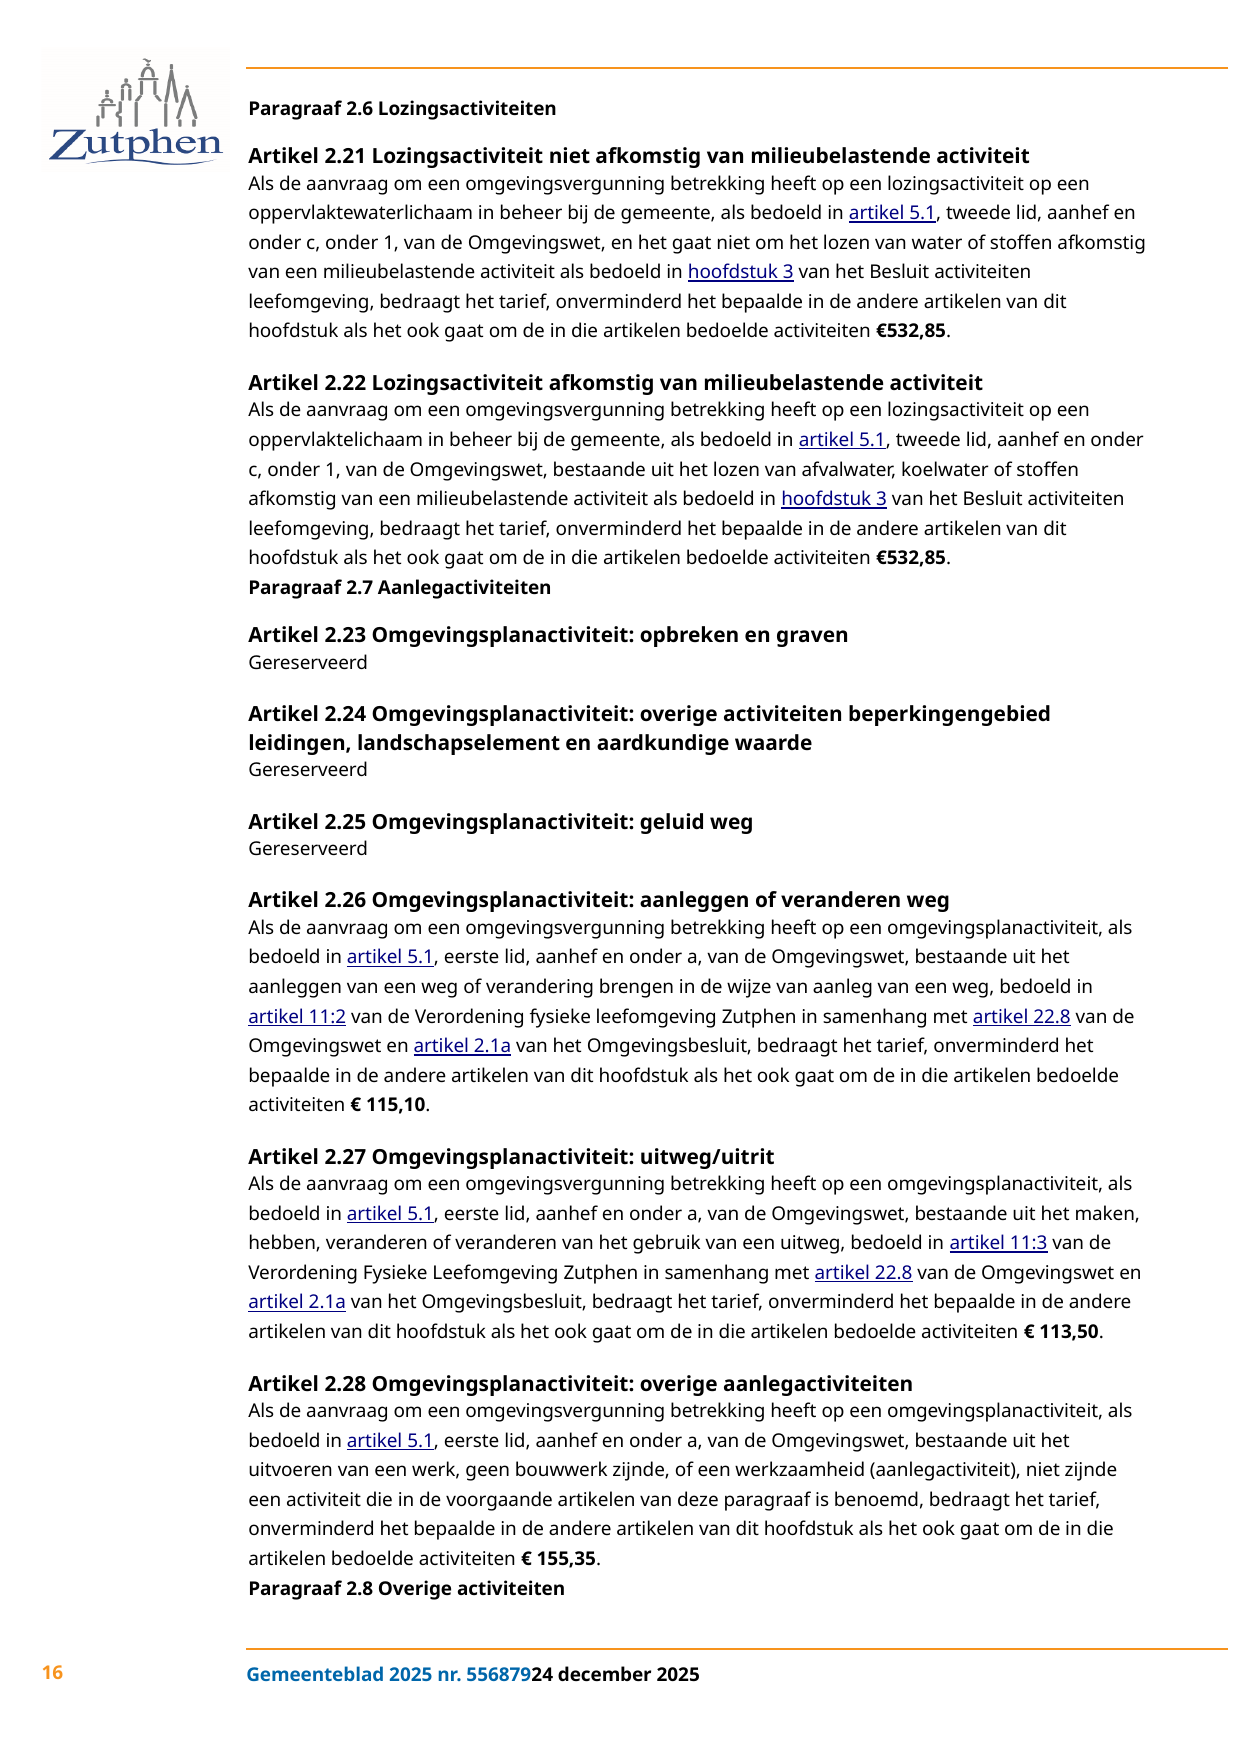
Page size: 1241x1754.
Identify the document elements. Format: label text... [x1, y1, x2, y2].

text Artikel 2.22 Lozingsactiviteit afkomstig van milieubelastende activiteit [248, 368, 1152, 397]
text Artikel 2.21 Lozingsactiviteit niet afkomstig van milieubelastende activiteit [248, 141, 1152, 170]
text Gereserveerd [248, 756, 1152, 782]
text Artikel 2.26 Omgevingsplanactiviteit: aanleggen of veranderen weg [248, 886, 1152, 914]
text Artikel 2.25 Omgevingsplanactiviteit: geluid weg [248, 807, 1152, 835]
text Als de aanvraag om een omgevingsvergunning betrekking heeft op een omgevingsplanactiviteit, als bedoeld in artikel 5.1, eerste lid, aanhef en onder a, van de Omgevingswet, bestaande uit het aanleggen van een weg of verandering brengen in de wijze van aanleg van een weg, bedoeld in artikel 11:2 van de Verordening fysieke leefomgeving Zutphen in samenhang met artikel 22.8 van de Omgevingswet en artikel 2.1a van het Omgevingsbesluit, bedraagt het tarief, onverminderd het bepaalde in de andere artikelen van dit hoofdstuk als het ook gaat om de in die artikelen bedoelde activiteiten € 115,10. [248, 914, 1152, 1117]
text Paragraaf 2.7 Aanlegactiviteiten [248, 574, 1152, 600]
text Gereserveerd [248, 649, 1152, 675]
text Als de aanvraag om een omgevingsvergunning betrekking heeft op een lozingsactiviteit op een oppervlaktelichaam in beheer bij de gemeente, als bedoeld in artikel 5.1, tweede lid, aanhef en onder c, onder 1, van de Omgevingswet, bestaande uit het lozen van afvalwater, koelwater of stoffen afkomstig van een milieubelastende activiteit als bedoeld in hoofdstuk 3 van het Besluit activiteiten leefomgeving, bedraagt het tarief, onverminderd het bepaalde in de andere artikelen van dit hoofdstuk als het ook gaat om de in die artikelen bedoelde activiteiten €532,85. [248, 397, 1152, 570]
text Gereserveerd [248, 835, 1152, 861]
picture [41, 47, 231, 172]
text Artikel 2.28 Omgevingsplanactiviteit: overige aanlegactiviteiten [248, 1369, 1152, 1397]
text Artikel 2.24 Omgevingsplanactiviteit: overige activiteiten beperkingengebied leidingen, landschapselement en aardkundige waarde [248, 699, 1152, 756]
text Artikel 2.27 Omgevingsplanactiviteit: uitweg/uitrit [248, 1142, 1152, 1170]
text Artikel 2.23 Omgevingsplanactiviteit: opbreken en graven [248, 621, 1152, 649]
text Als de aanvraag om een omgevingsvergunning betrekking heeft op een omgevingsplanactiviteit, als bedoeld in artikel 5.1, eerste lid, aanhef en onder a, van de Omgevingswet, bestaande uit het uitvoeren van een werk, geen bouwwerk zijnde, of een werkzaamheid (aanlegactiviteit), niet zijnde een activiteit die in de voorgaande artikelen van deze paragraaf is benoemd, bedraagt het tarief, onverminderd het bepaalde in de andere artikelen van dit hoofdstuk als het ook gaat om de in die artikelen bedoelde activiteiten € 155,35. [248, 1397, 1152, 1571]
text Als de aanvraag om een omgevingsvergunning betrekking heeft op een omgevingsplanactiviteit, als bedoeld in artikel 5.1, eerste lid, aanhef en onder a, van de Omgevingswet, bestaande uit het maken, hebben, veranderen of veranderen van het gebruik van een uitweg, bedoeld in artikel 11:3 van de Verordening Fysieke Leefomgeving Zutphen in samenhang met artikel 22.8 van de Omgevingswet en artikel 2.1a van het Omgevingsbesluit, bedraagt het tarief, onverminderd het bepaalde in de andere artikelen van dit hoofdstuk als het ook gaat om de in die artikelen bedoelde activiteiten € 113,50. [248, 1170, 1152, 1344]
text Als de aanvraag om een omgevingsvergunning betrekking heeft op een lozingsactiviteit op een oppervlaktewaterlichaam in beheer bij de gemeente, als bedoeld in artikel 5.1, tweede lid, aanhef en onder c, onder 1, van de Omgevingswet, en het gaat niet om het lozen van water of stoffen afkomstig van een milieubelastende activiteit als bedoeld in hoofdstuk 3 van het Besluit activiteiten leefomgeving, bedraagt het tarief, onverminderd het bepaalde in de andere artikelen van dit hoofdstuk als het ook gaat om de in die artikelen bedoelde activiteiten €532,85. [248, 170, 1152, 343]
text Paragraaf 2.6 Lozingsactiviteiten [248, 95, 1152, 121]
text Paragraaf 2.8 Overige activiteiten [248, 1575, 1152, 1600]
